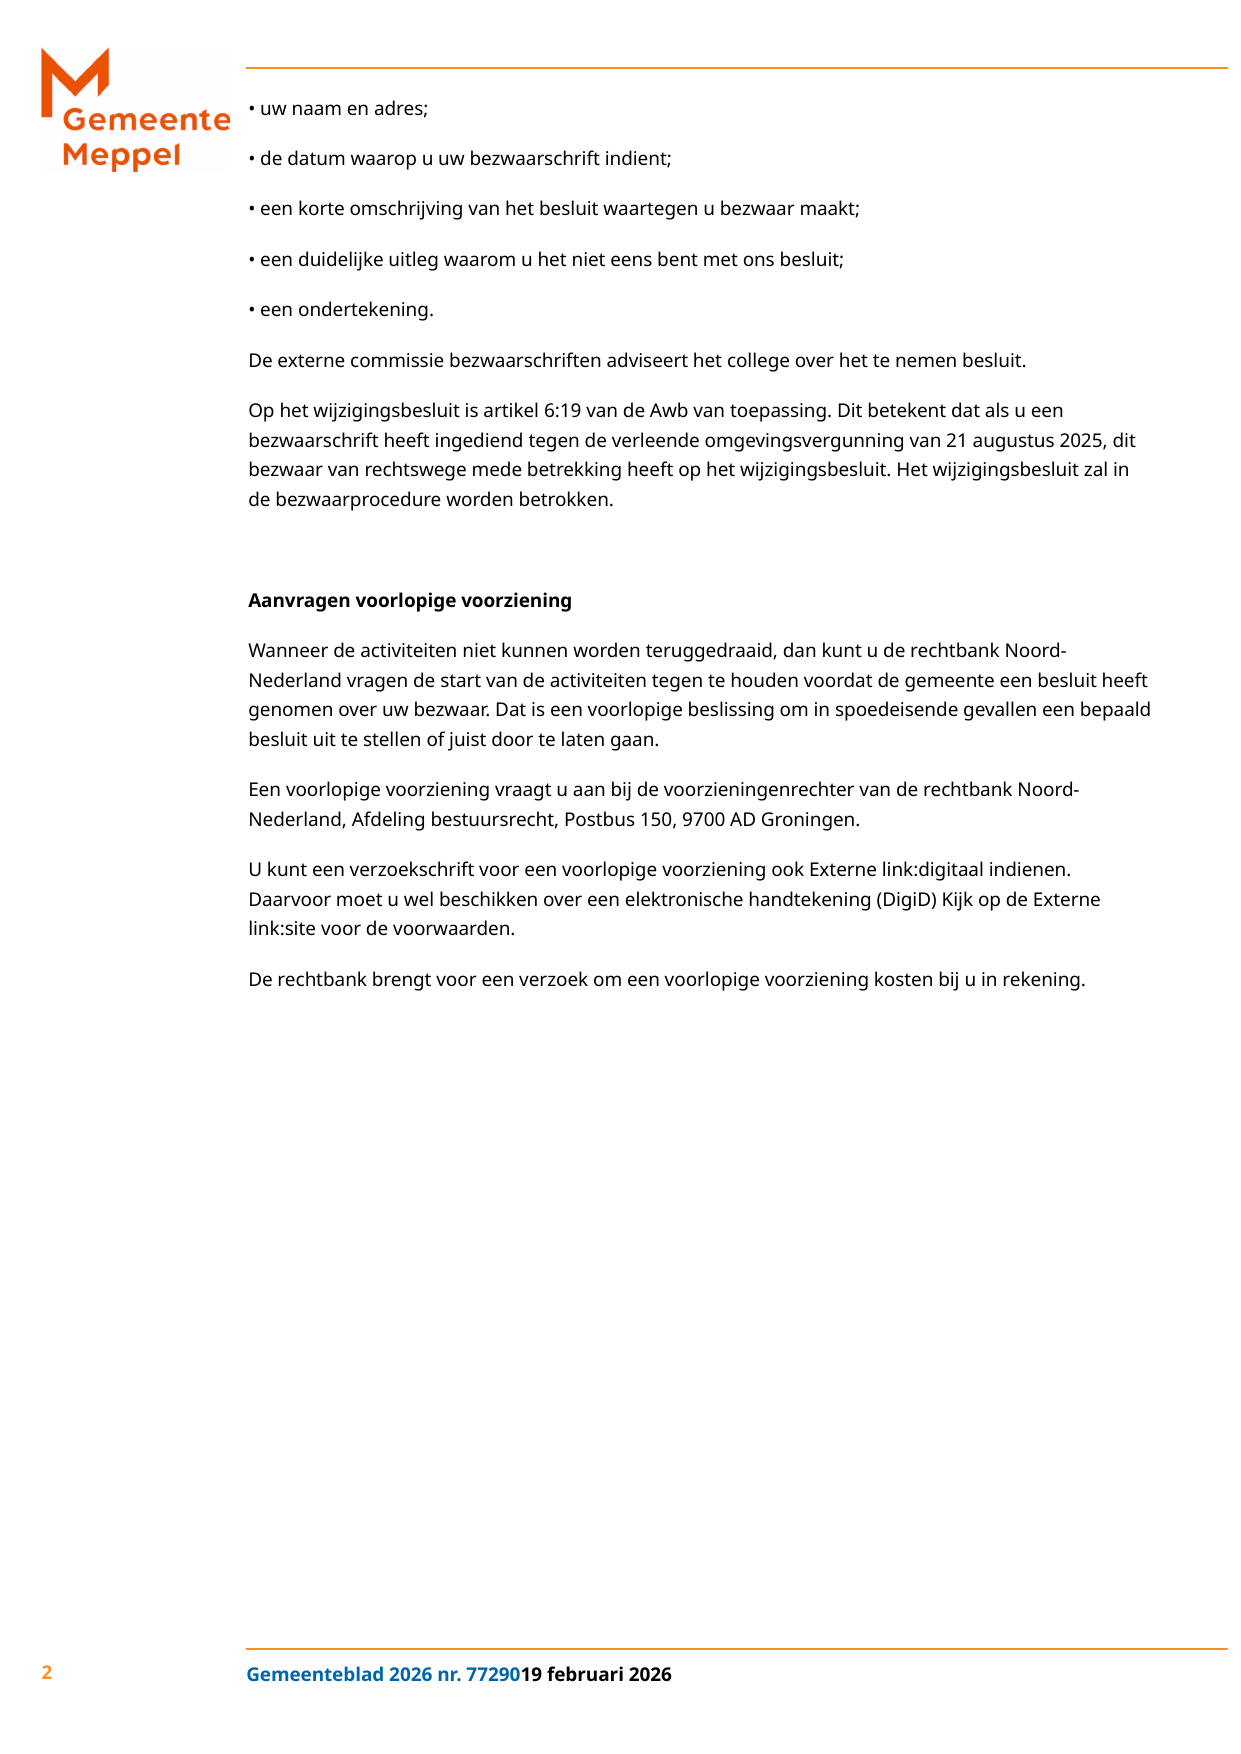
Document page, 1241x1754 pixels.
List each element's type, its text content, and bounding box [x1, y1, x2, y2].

text • een ondertekening. [248, 296, 1152, 322]
text • uw naam en adres; [248, 95, 1152, 121]
text • de datum waarop u uw bezwaarschrift indient; [248, 145, 1152, 171]
text De rechtbank brengt voor een verzoek om een voorlopige voorziening kosten bij u in rekening. [248, 966, 1152, 992]
text Op het wijzigingsbesluit is artikel 6:19 van de Awb van toepassing. Dit betekent dat als u een bezwaarschrift heeft ingediend tegen de verleende omgevingsvergunning van 21 augustus 2025, dit bezwaar van rechtswege mede betrekking heeft op het wijzigingsbesluit. Het wijzigingsbesluit zal in de bezwaarprocedure worden betrokken. [248, 397, 1152, 512]
text U kunt een verzoekschrift voor een voorlopige voorziening ook Externe link:digitaal indienen. Daarvoor moet u wel beschikken over een elektronische handtekening (DigiD) Kijk op de Externe link:site voor de voorwaarden. [248, 856, 1152, 941]
picture [41, 47, 231, 172]
text • een duidelijke uitleg waarom u het niet eens bent met ons besluit; [248, 246, 1152, 272]
text Wanneer de activiteiten niet kunnen worden teruggedraaid, dan kunt u de rechtbank Noord-Nederland vragen de start van de activiteiten tegen te houden voordat de gemeente een besluit heeft genomen over uw bezwaar. Dat is een voorlopige beslissing om in spoedeisende gevallen een bepaald besluit uit te stellen of juist door te laten gaan. [248, 637, 1152, 752]
text • een korte omschrijving van het besluit waartegen u bezwaar maakt; [248, 196, 1152, 221]
text Aanvragen voorlopige voorziening [248, 587, 1152, 613]
text De externe commissie bezwaarschriften adviseert het college over het te nemen besluit. [248, 347, 1152, 373]
text Een voorlopige voorziening vraagt u aan bij de voorzieningenrechter van de rechtbank Noord-Nederland, Afdeling bestuursrecht, Postbus 150, 9700 AD Groningen. [248, 776, 1152, 832]
